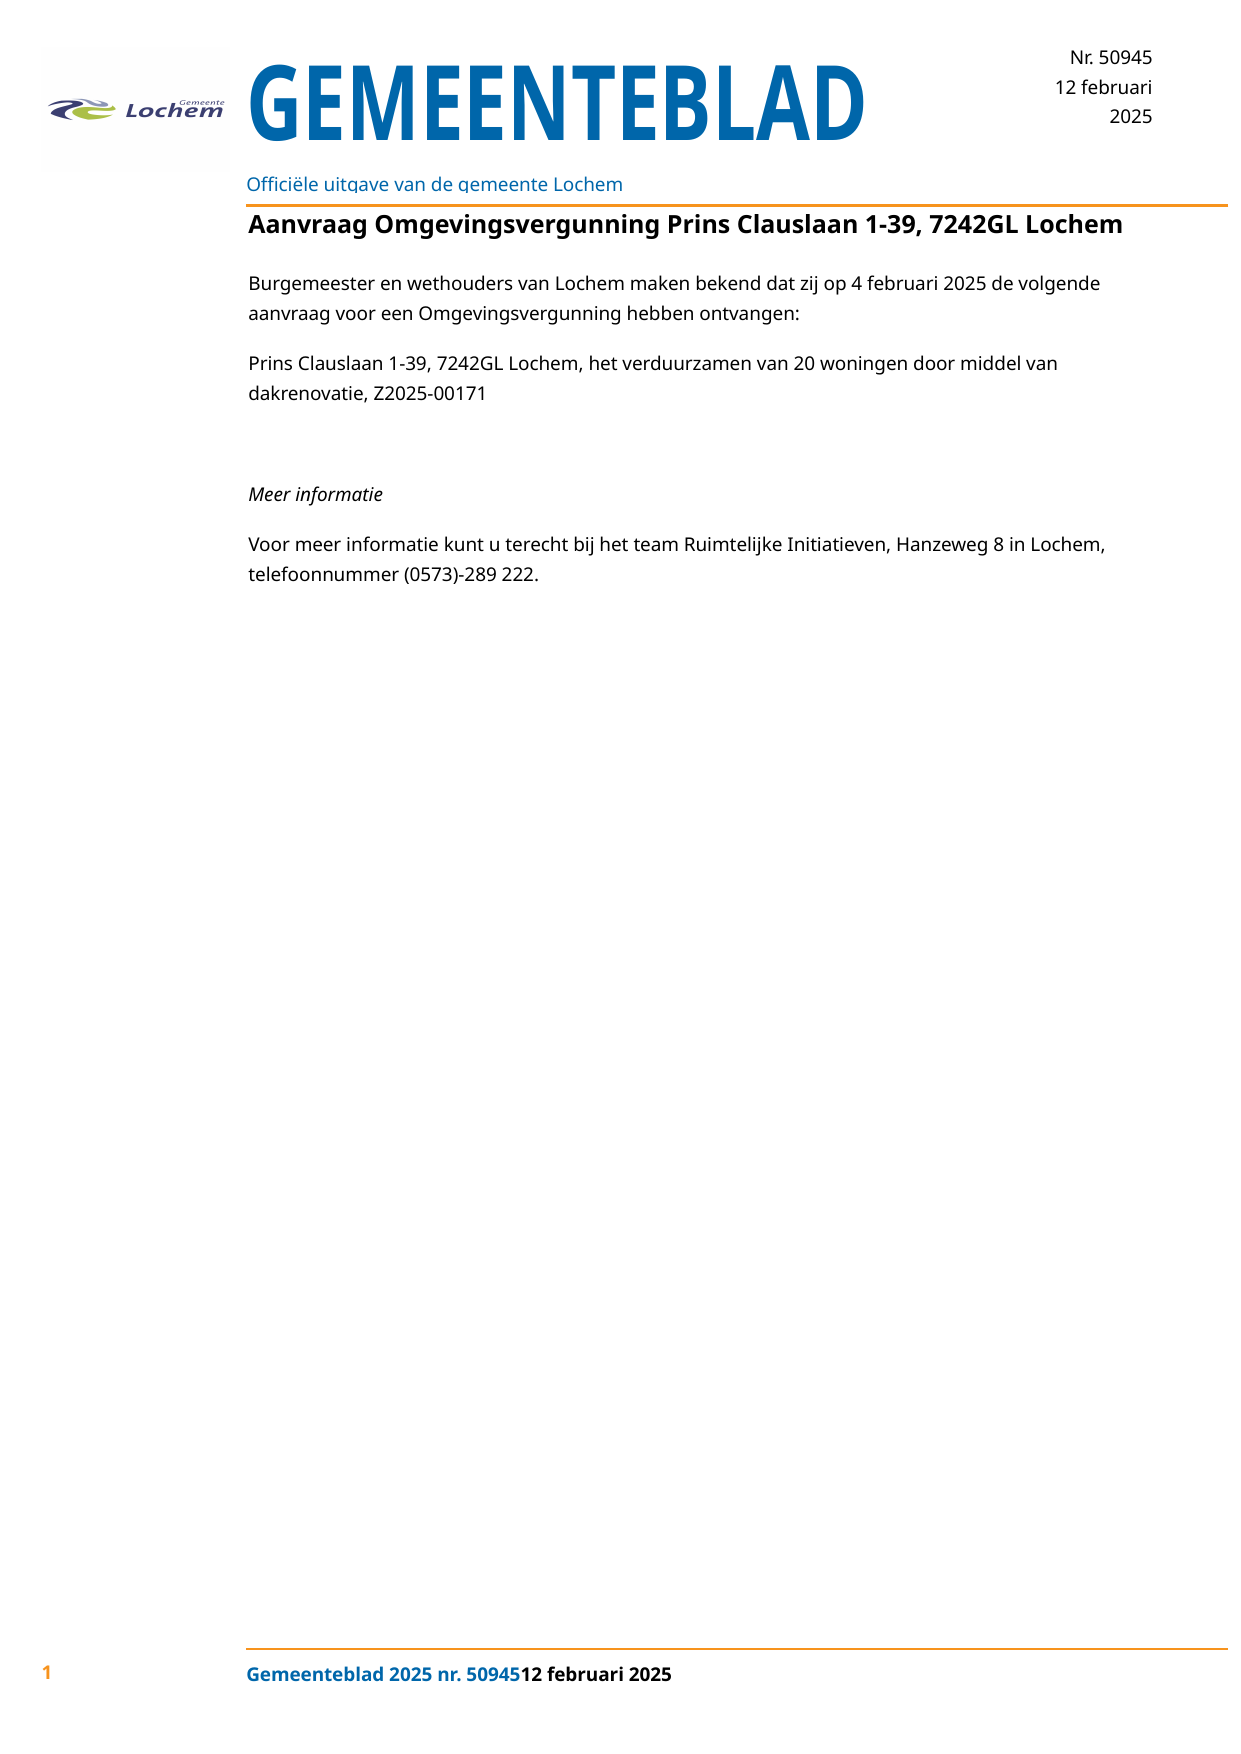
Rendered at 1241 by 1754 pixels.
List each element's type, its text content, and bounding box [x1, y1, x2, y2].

text Prins Clauslaan 1-39, 7242GL Lochem, het verduurzamen van 20 woningen door middel van dakrenovatie, Z2025-00171 [248, 350, 1152, 406]
text Burgemeester en wethouders van Lochem maken bekend dat zij op 4 februari 2025 de volgende aanvraag voor een Omgevingsvergunning hebben ontvangen: [248, 270, 1152, 326]
text Meer informatie [248, 481, 1152, 506]
picture [41, 47, 231, 172]
text Voor meer informatie kunt u terecht bij het team Ruimtelijke Initiatieven, Hanzeweg 8 in Lochem, telefoonnummer (0573)-289 222. [248, 531, 1152, 586]
text Aanvraag Omgevingsvergunning Prins Clauslaan 1-39, 7242GL Lochem [248, 207, 1152, 241]
